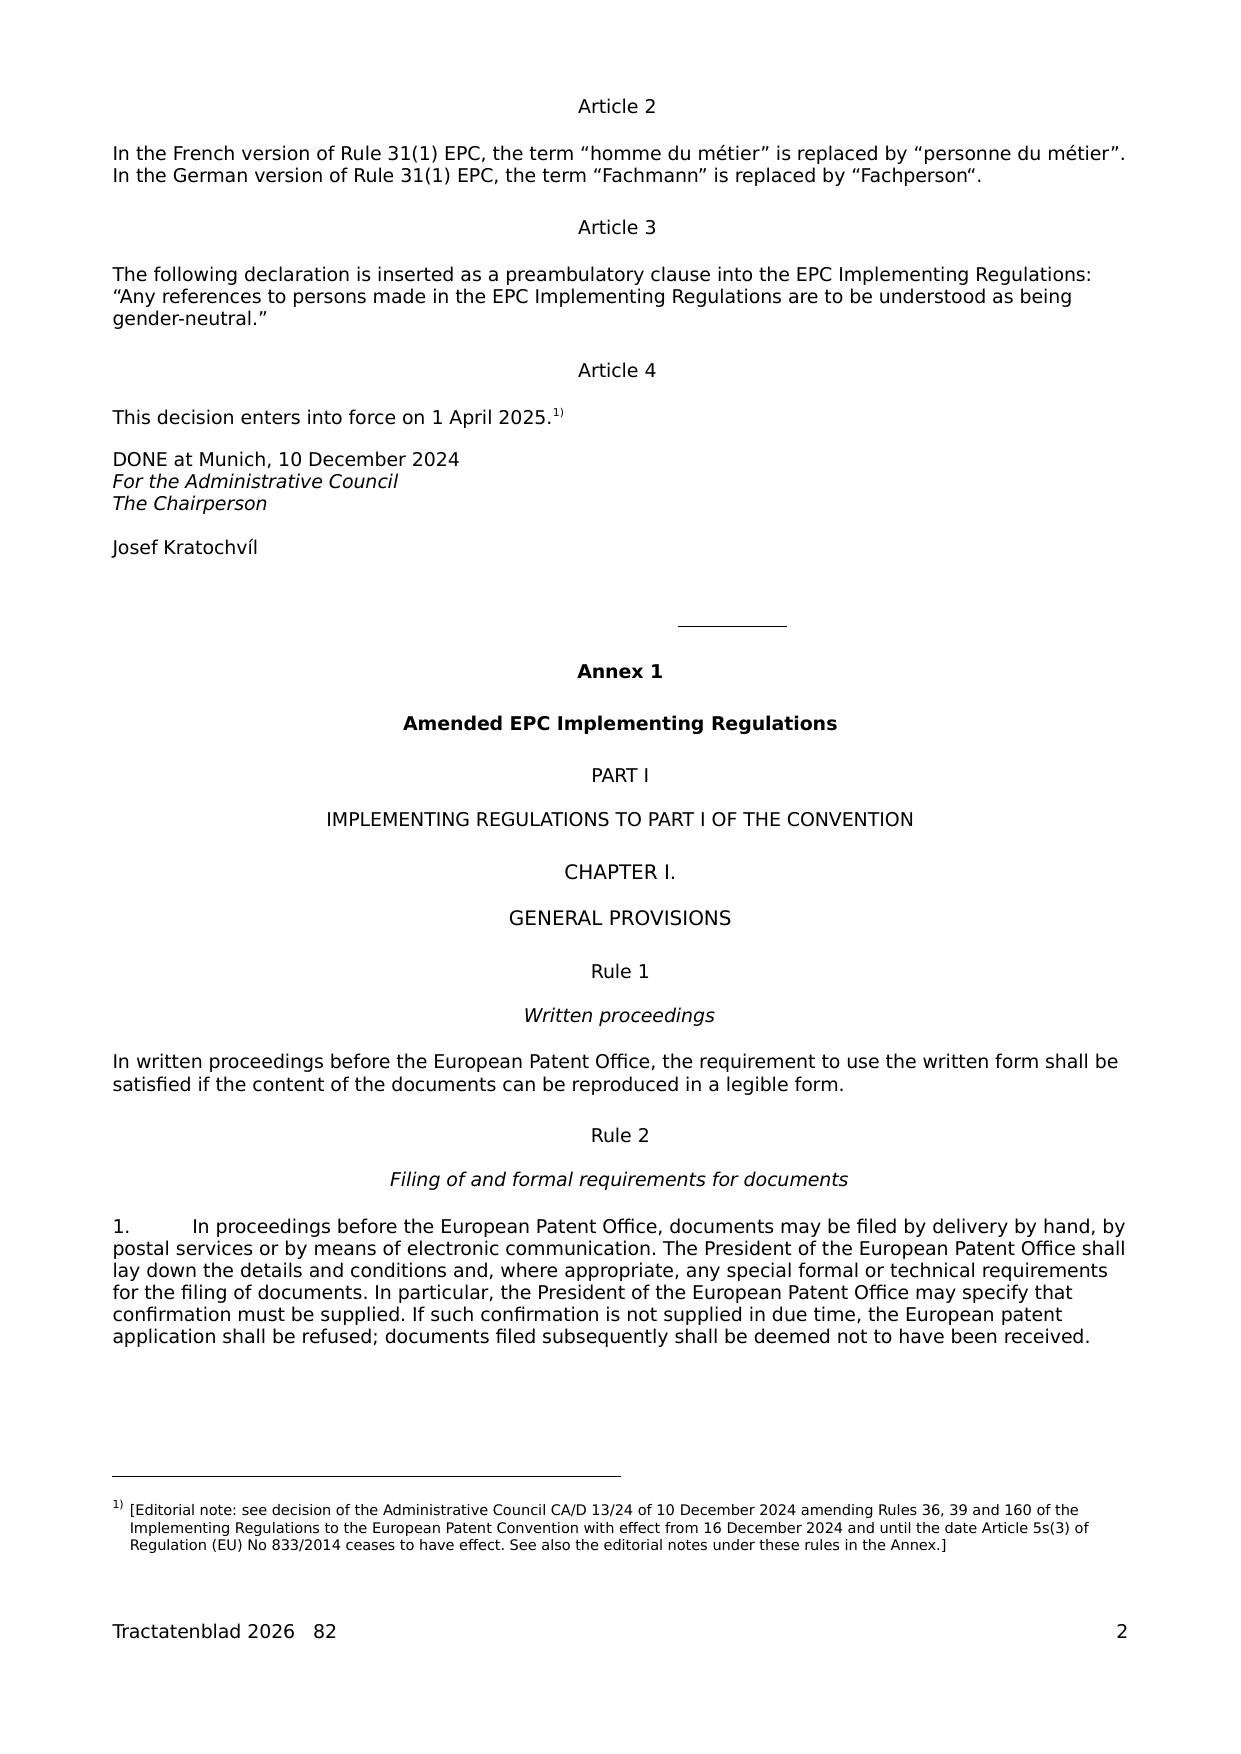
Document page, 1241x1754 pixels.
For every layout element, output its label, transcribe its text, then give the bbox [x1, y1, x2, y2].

text This decision enters into force on 1 April 2025. [112, 407, 1128, 429]
subtitle Article 3 [112, 217, 1128, 239]
text For the Administrative Council The Chairperson Josef Kratochvíl [112, 471, 1128, 559]
subtitle PART I IMPLEMENTING REGULATIONS TO PART I OF THE CONVENTION [112, 764, 1128, 831]
subtitle Annex 1 [112, 661, 1128, 683]
text In the French version of Rule 31(1) EPC, the term “homme du métier” is replaced by “personne du métier”. In the German version of Rule 31(1) EPC, the term “Fachmann” is replaced by “Fachperson“. [112, 143, 1128, 187]
text In written proceedings before the European Patent Office, the requirement to use the written form shall be satisfied if the content of the documents can be reproduced in a legible form. [112, 1051, 1128, 1095]
text 1. In proceedings before the European Patent Office, documents may be filed by delivery by hand, by postal services or by means of electronic communication. The President of the European Patent Office shall lay down the details and conditions and, where appropriate, any special formal or technical requirements for the filing of documents. In particular, the President of the European Patent Office may specify that confirmation must be supplied. If such confirmation is not supplied in due time, the European patent application shall be refused; documents filed subsequently shall be deemed not to have been received. [112, 1216, 1128, 1348]
text “Any references to persons made in the EPC Implementing Regulations are to be understood as being gender-neutral.” [112, 286, 1128, 330]
text DONE at Munich, 10 December 2024 [112, 449, 1128, 471]
subtitle Rule 2 Filing of and formal requirements for documents [112, 1125, 1128, 1191]
text The following declaration is inserted as a preambulatory clause into the EPC Implementing Regulations: [112, 264, 1128, 286]
subtitle Rule 1 Written proceedings [112, 961, 1128, 1026]
subtitle Article 2 [112, 96, 1128, 118]
subtitle Article 4 [112, 360, 1128, 382]
text [Editorial note: see decision of the Administrative Council CA/D 13/24 of 10 December 2024 amending Rules 36, 39 and 160 of the Implementing Regulations to the European Patent Convention with effect from 16 December 2024 and until the date Article 5s(3) of Regulation (EU) No 833/2014 ceases to have effect. See also the editorial notes under these rules in the Annex.] [112, 1498, 1128, 1554]
subtitle Amended EPC Implementing Regulations [112, 713, 1128, 734]
subtitle CHAPTER I. GENERAL PROVISIONS [112, 861, 1128, 931]
